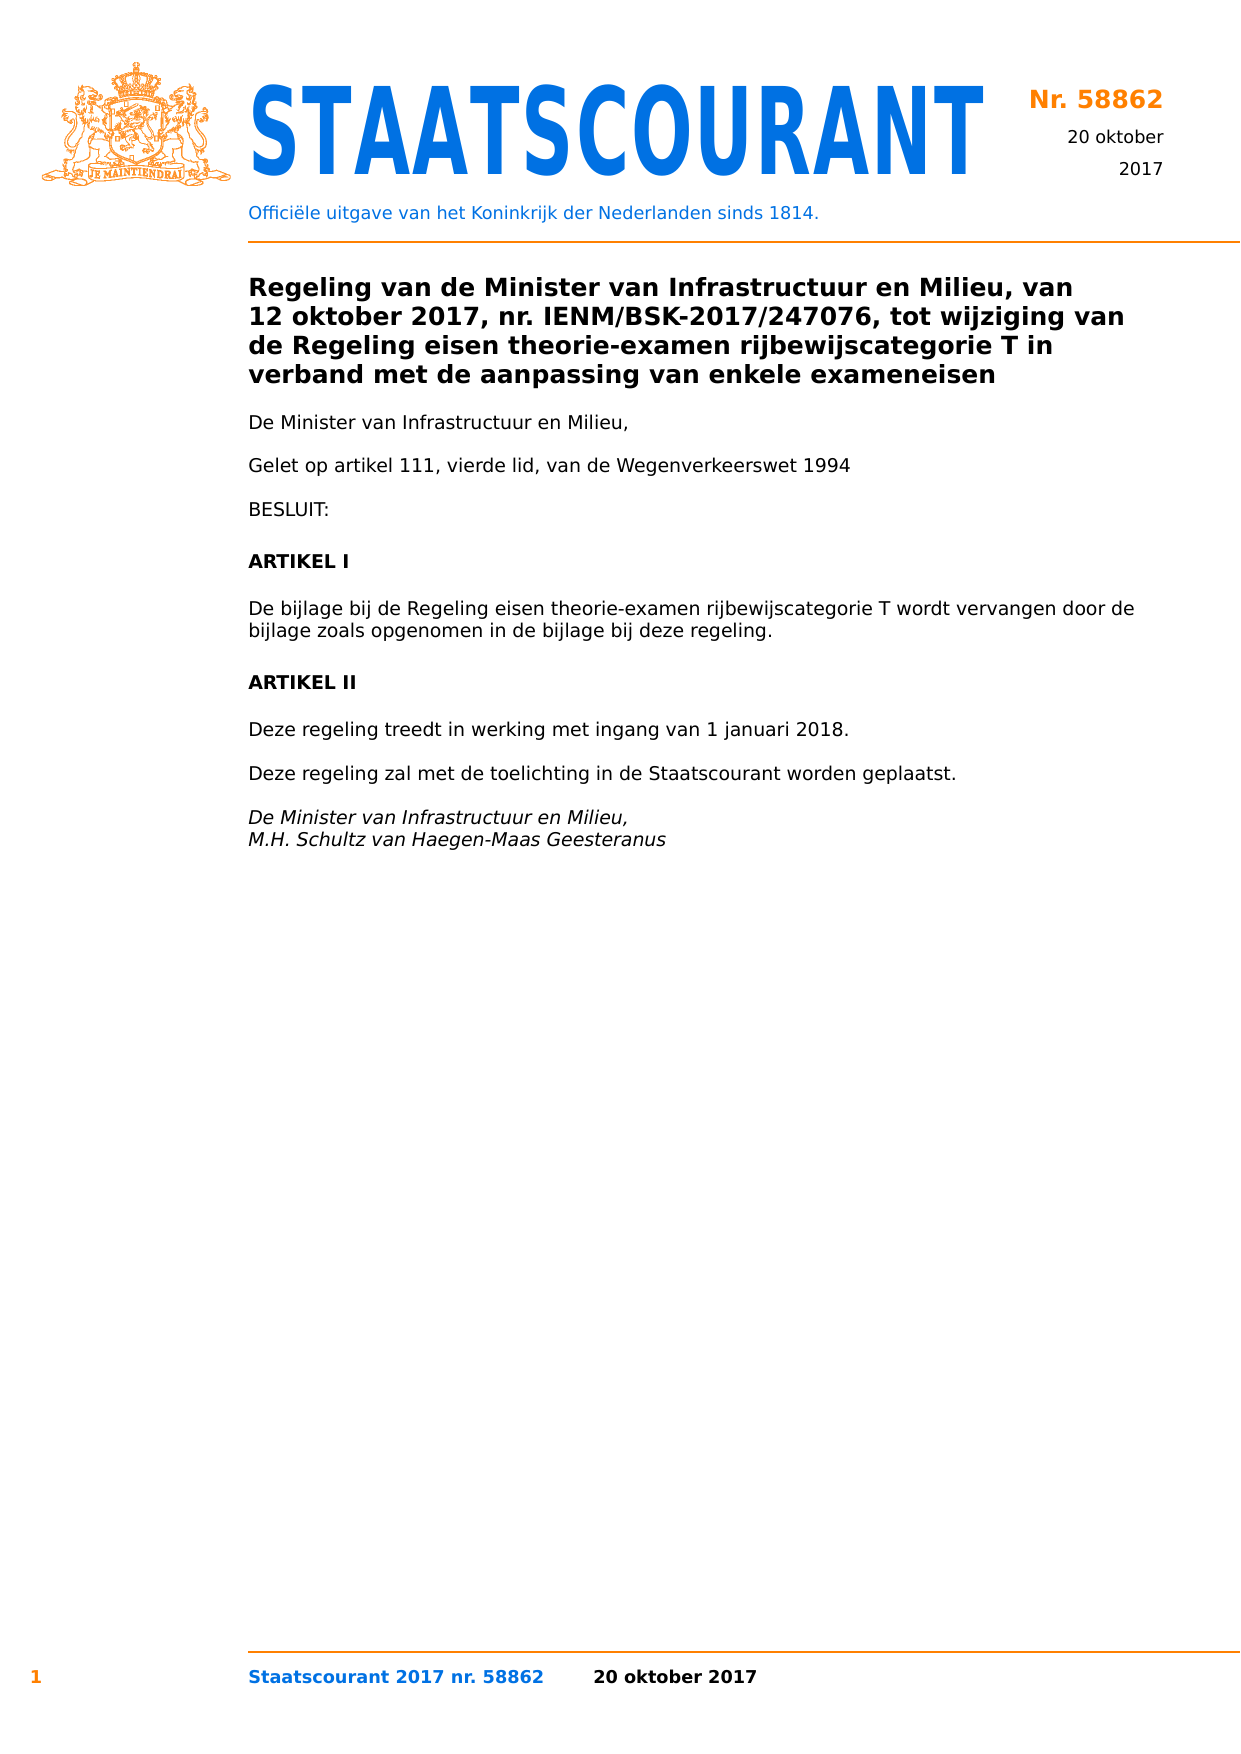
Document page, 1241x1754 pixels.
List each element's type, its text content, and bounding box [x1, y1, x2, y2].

table_header [25, 62, 248, 241]
text De Minister van Infrastructuur en Milieu, [248, 412, 1163, 433]
text De bijlage bij de Regeling eisen theorie-examen rijbewijscategorie T wordt vervangen door de bijlage zoals opgenomen in de bijlage bij deze regeling. [248, 598, 1163, 642]
text De Minister van Infrastructuur en Milieu, M.H. Schultz van Haegen-Maas Geesteranus [248, 807, 1163, 851]
picture [41, 62, 231, 186]
text Deze regeling treedt in werking met ingang van 1 januari 2018. [248, 719, 1163, 741]
table_header Nr. 58862 [998, 62, 1240, 121]
subtitle Regeling van de Minister van Infrastructuur en Milieu, van 12 oktober 2017, nr. IENM/BSK-2017/247076, tot wijziging van de Regeling eisen theorie-examen rijbewijscategorie T in verband met de aanpassing van enkele exameneisen [248, 273, 1163, 390]
subtitle ARTIKEL II [248, 672, 1163, 694]
table_cell Officiële uitgave van het Koninkrijk der Nederlanden sinds 1814. [248, 203, 1240, 241]
subtitle ARTIKEL I [248, 551, 1163, 573]
text Deze regeling zal met de toelichting in de Staatscourant worden geplaatst. [248, 763, 1163, 785]
text Gelet op artikel 111, vierde lid, van de Wegenverkeerswet 1994 [248, 455, 1163, 477]
table_header STAATSCOURANT [248, 62, 998, 203]
text BESLUIT: [248, 499, 1163, 521]
table_cell 20 oktober [998, 121, 1240, 153]
table_cell 2017 [998, 153, 1240, 203]
